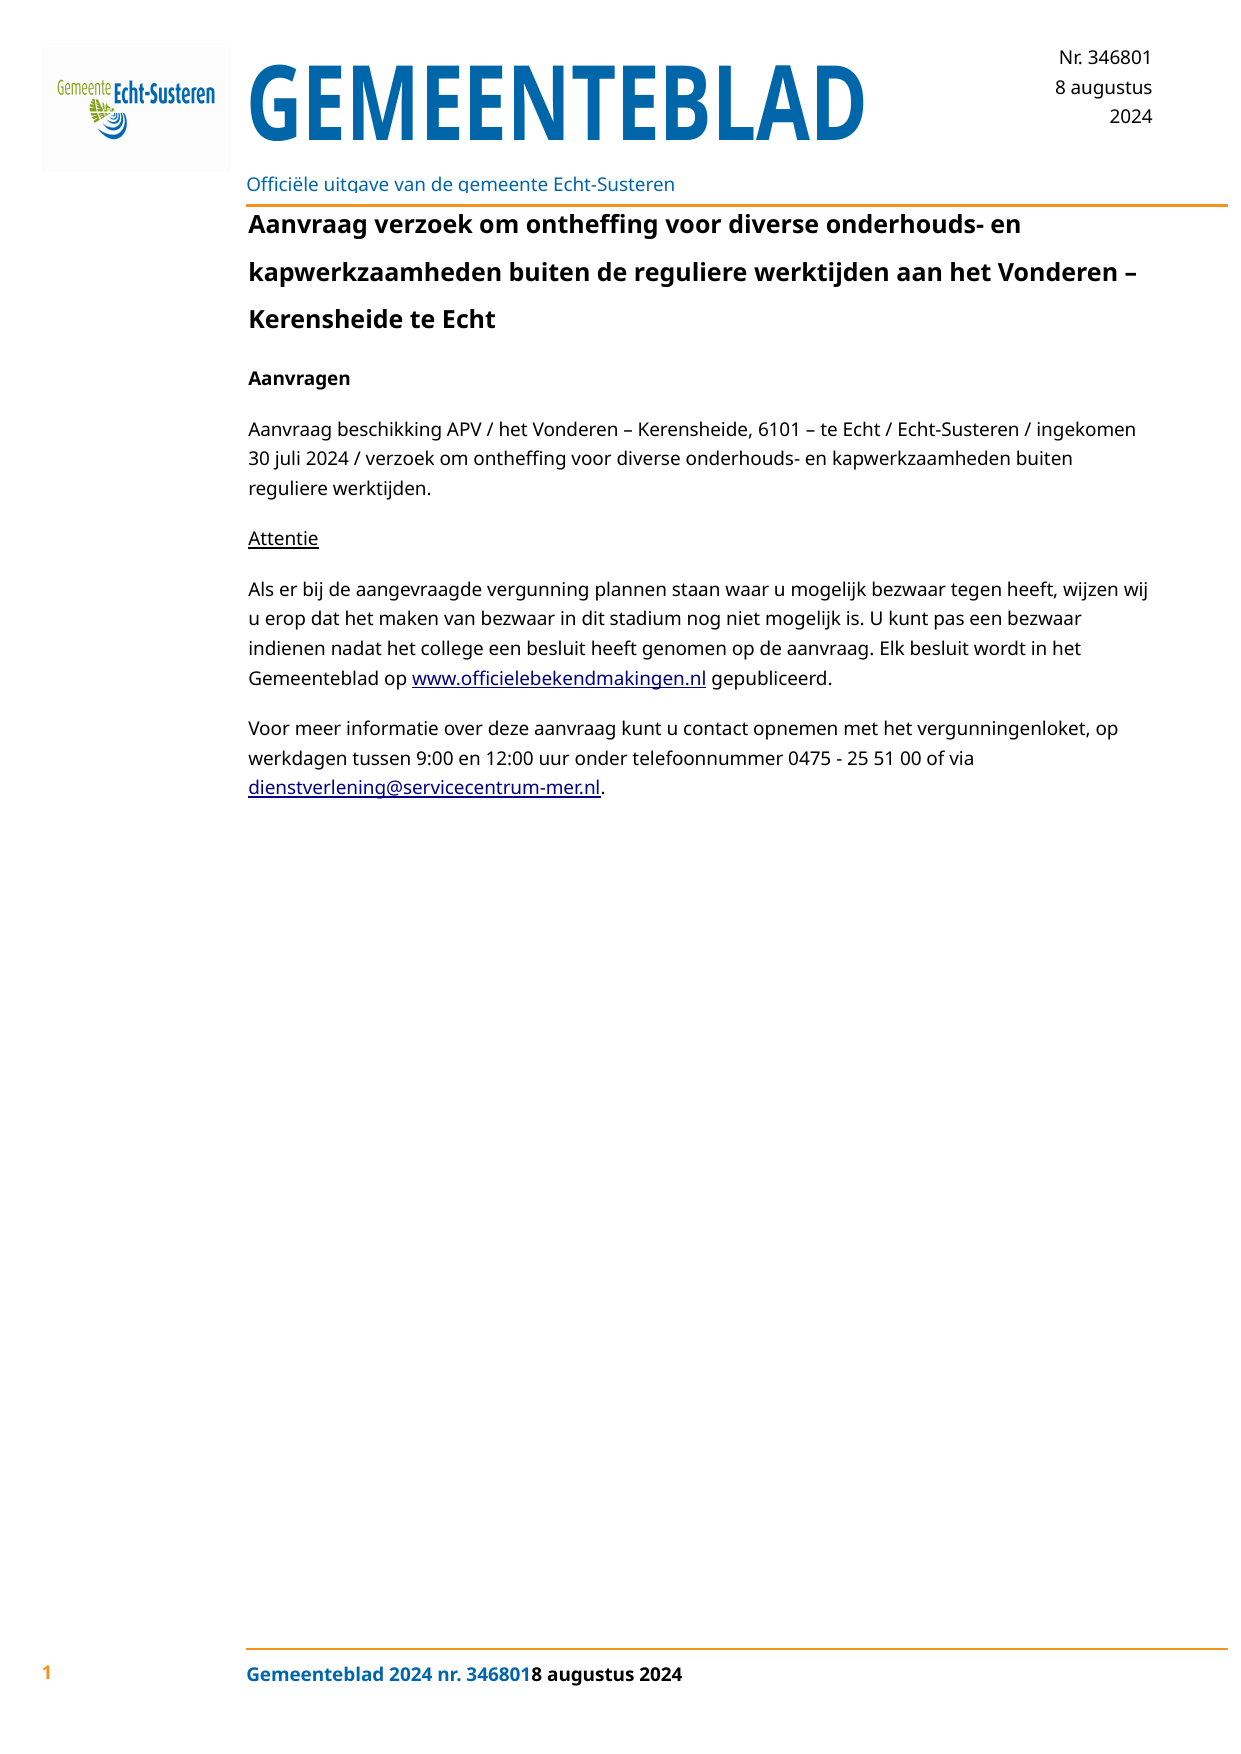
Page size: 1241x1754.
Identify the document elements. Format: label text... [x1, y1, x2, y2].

text Aanvragen [248, 366, 1152, 391]
text Voor meer informatie over deze aanvraag kunt u contact opnemen met het vergunningenloket, op werkdagen tussen 9:00 en 12:00 uur onder telefoonnummer 0475 - 25 51 00 of via dienstverlening@servicecentrum-mer.nl. [248, 715, 1152, 800]
text Aanvraag verzoek om ontheffing voor diverse onderhouds- en kapwerkzaamheden buiten de reguliere werktijden aan het Vonderen – Kerensheide te Echt [248, 207, 1152, 336]
text Als er bij de aangevraagde vergunning plannen staan waar u mogelijk bezwaar tegen heeft, wijzen wij u erop dat het maken van bezwaar in dit stadium nog niet mogelijk is. U kunt pas een bezwaar indienen nadat het college een besluit heeft genomen op de aanvraag. Elk besluit wordt in het Gemeenteblad op www.officielebekendmakingen.nl gepubliceerd. [248, 576, 1152, 690]
text Aanvraag beschikking APV / het Vonderen – Kerensheide, 6101 – te Echt / Echt-Susteren / ingekomen 30 juli 2024 / verzoek om ontheffing voor diverse onderhouds- en kapwerkzaamheden buiten reguliere werktijden. [248, 416, 1152, 501]
text Attentie [248, 526, 1152, 551]
picture [41, 47, 231, 172]
